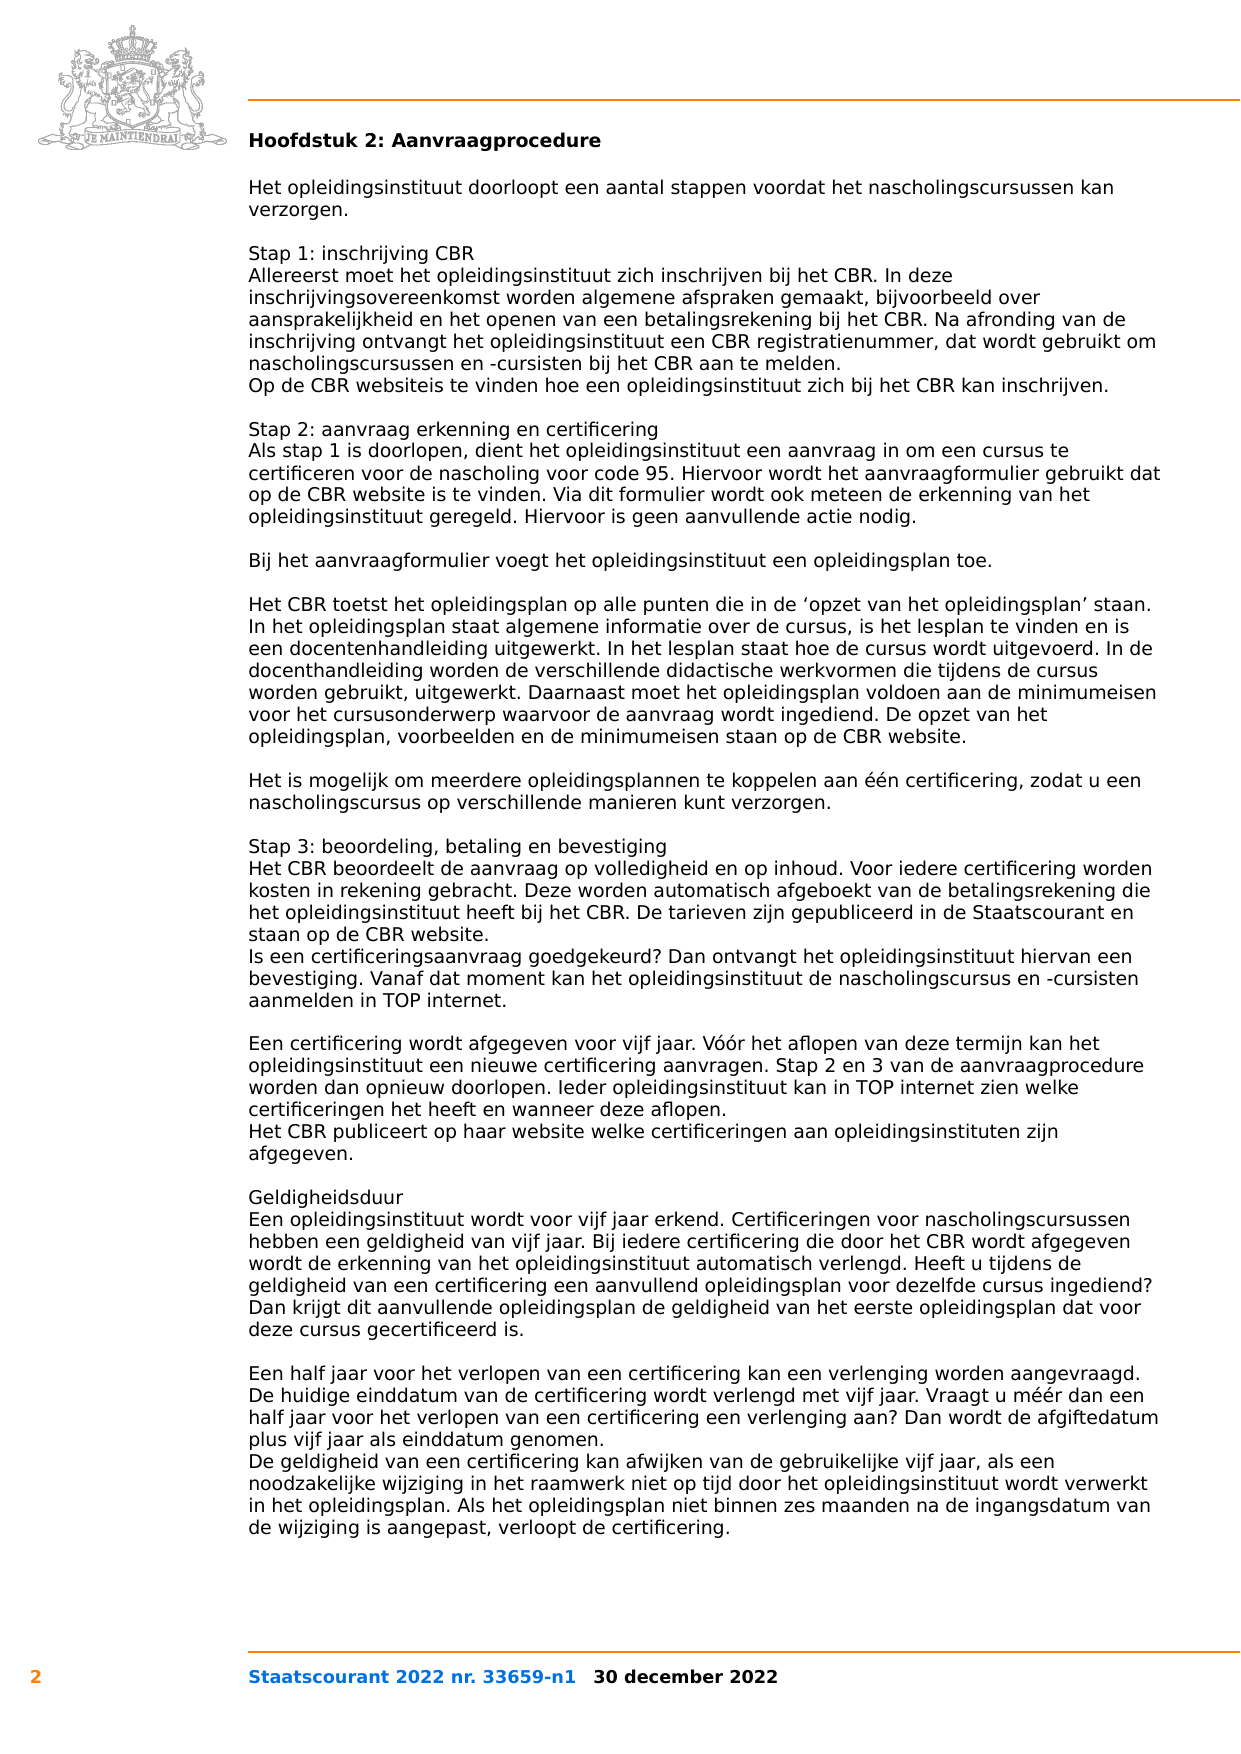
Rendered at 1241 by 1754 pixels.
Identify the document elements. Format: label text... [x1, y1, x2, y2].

text Een opleidingsinstituut wordt voor vijf jaar erkend. Certificeringen voor nascholingscursussen hebben een geldigheid van vijf jaar. Bij iedere certificering die door het CBR wordt afgegeven wordt de erkenning van het opleidingsinstituut automatisch verlengd. Heeft u tijdens de geldigheid van een certificering een aanvullend opleidingsplan voor dezelfde cursus ingediend? Dan krijgt dit aanvullende opleidingsplan de geldigheid van het eerste opleidingsplan dat voor deze cursus gecertificeerd is. [248, 1209, 1163, 1341]
text Bij het aanvraagformulier voegt het opleidingsinstituut een opleidingsplan toe. [248, 550, 1163, 572]
text Het CBR publiceert op haar website welke certificeringen aan opleidingsinstituten zijn afgegeven. [248, 1121, 1163, 1165]
text Een certificering wordt afgegeven voor vijf jaar. Vóór het aflopen van deze termijn kan het opleidingsinstituut een nieuwe certificering aanvragen. Stap 2 en 3 van de aanvraagprocedure worden dan opnieuw doorlopen. Ieder opleidingsinstituut kan in TOP internet zien welke certificeringen het heeft en wanneer deze aflopen. [248, 1033, 1163, 1121]
picture [38, 25, 227, 150]
text Stap 3: beoordeling, betaling en bevestiging [248, 836, 1163, 858]
text Geldigheidsduur [248, 1187, 1163, 1209]
text Allereerst moet het opleidingsinstituut zich inschrijven bij het CBR. In deze inschrijvingsovereenkomst worden algemene afspraken gemaakt, bijvoorbeeld over aansprakelijkheid en het openen van een betalingsrekening bij het CBR. Na afronding van de inschrijving ontvangt het opleidingsinstituut een CBR registratienummer, dat wordt gebruikt om nascholingscursussen en -cursisten bij het CBR aan te melden. [248, 265, 1163, 374]
text Op de CBR websiteis te vinden hoe een opleidingsinstituut zich bij het CBR kan inschrijven. [248, 374, 1163, 397]
text Stap 2: aanvraag erkenning en certificering [248, 418, 1163, 440]
text De geldigheid van een certificering kan afwijken van de gebruikelijke vijf jaar, als een noodzakelijke wijziging in het raamwerk niet op tijd door het opleidingsinstituut wordt verwerkt in het opleidingsplan. Als het opleidingsplan niet binnen zes maanden na de ingangsdatum van de wijziging is aangepast, verloopt de certificering. [248, 1451, 1163, 1539]
subtitle Hoofdstuk 2: Aanvraagprocedure [248, 130, 1163, 152]
text Stap 1: inschrijving CBR [248, 243, 1163, 265]
text Het CBR beoordeelt de aanvraag op volledigheid en op inhoud. Voor iedere certificering worden kosten in rekening gebracht. Deze worden automatisch afgeboekt van de betalingsrekening die het opleidingsinstituut heeft bij het CBR. De tarieven zijn gepubliceerd in de Staatscourant en staan op de CBR website. [248, 858, 1163, 946]
text Het is mogelijk om meerdere opleidingsplannen te koppelen aan één certificering, zodat u een nascholingscursus op verschillende manieren kunt verzorgen. [248, 770, 1163, 814]
text Het CBR toetst het opleidingsplan op alle punten die in de ‘opzet van het opleidingsplan’ staan. In het opleidingsplan staat algemene informatie over de cursus, is het lesplan te vinden en is een docentenhandleiding uitgewerkt. In het lesplan staat hoe de cursus wordt uitgevoerd. In de docenthandleiding worden de verschillende didactische werkvormen die tijdens de cursus worden gebruikt, uitgewerkt. Daarnaast moet het opleidingsplan voldoen aan de minimumeisen voor het cursusonderwerp waarvoor de aanvraag wordt ingediend. De opzet van het opleidingsplan, voorbeelden en de minimumeisen staan op de CBR website. [248, 594, 1163, 748]
text Een half jaar voor het verlopen van een certificering kan een verlenging worden aangevraagd. De huidige einddatum van de certificering wordt verlengd met vijf jaar. Vraagt u méér dan een half jaar voor het verlopen van een certificering een verlenging aan? Dan wordt de afgiftedatum plus vijf jaar als einddatum genomen. [248, 1363, 1163, 1451]
text Is een certificeringsaanvraag goedgekeurd? Dan ontvangt het opleidingsinstituut hiervan een bevestiging. Vanaf dat moment kan het opleidingsinstituut de nascholingscursus en -cursisten aanmelden in TOP internet. [248, 946, 1163, 1011]
text Het opleidingsinstituut doorloopt een aantal stappen voordat het nascholingscursussen kan verzorgen. [248, 177, 1163, 221]
text Als stap 1 is doorlopen, dient het opleidingsinstituut een aanvraag in om een cursus te certificeren voor de nascholing voor code 95. Hiervoor wordt het aanvraagformulier gebruikt dat op de CBR website is te vinden. Via dit formulier wordt ook meteen de erkenning van het opleidingsinstituut geregeld. Hiervoor is geen aanvullende actie nodig. [248, 440, 1163, 528]
